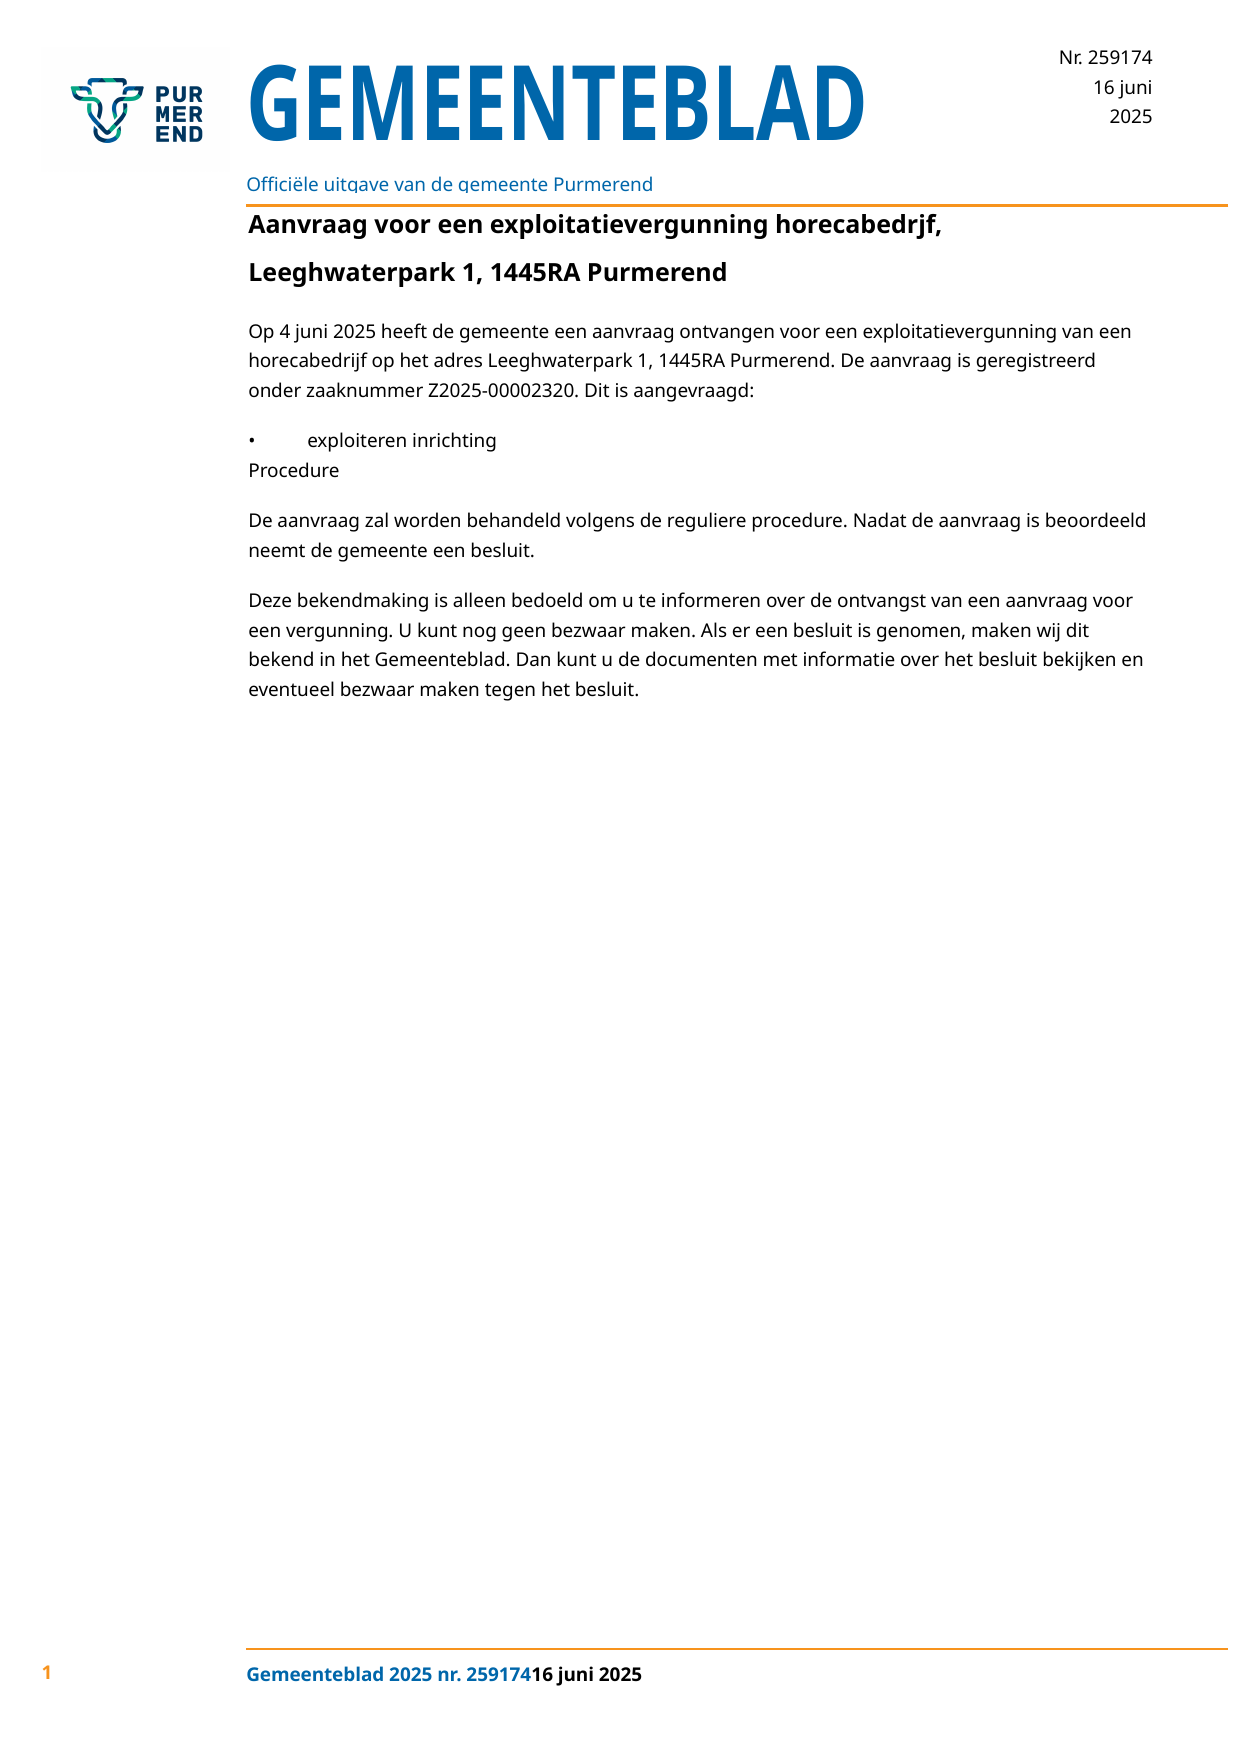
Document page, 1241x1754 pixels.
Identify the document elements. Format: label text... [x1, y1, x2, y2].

text Op 4 juni 2025 heeft de gemeente een aanvraag ontvangen voor een exploitatievergunning van een horecabedrijf op het adres Leeghwaterpark 1, 1445RA Purmerend. De aanvraag is geregistreerd onder zaaknummer Z2025-00002320. Dit is aangevraagd: [248, 318, 1152, 403]
picture [41, 47, 231, 172]
text Aanvraag voor een exploitatievergunning horecabedrjf, Leeghwaterpark 1, 1445RA Purmerend [248, 207, 1152, 288]
text Procedure [248, 457, 1152, 483]
text Deze bekendmaking is alleen bedoeld om u te informeren over de ontvangst van een aanvraag voor een vergunning. U kunt nog geen bezwaar maken. Als er een besluit is genomen, maken wij dit bekend in het Gemeenteblad. Dan kunt u de documenten met informatie over het besluit bekijken en eventueel bezwaar maken tegen het besluit. [248, 587, 1152, 702]
list exploiteren inrichting [248, 427, 1152, 453]
text De aanvraag zal worden behandeld volgens de reguliere procedure. Nadat de aanvraag is beoordeeld neemt de gemeente een besluit. [248, 507, 1152, 563]
